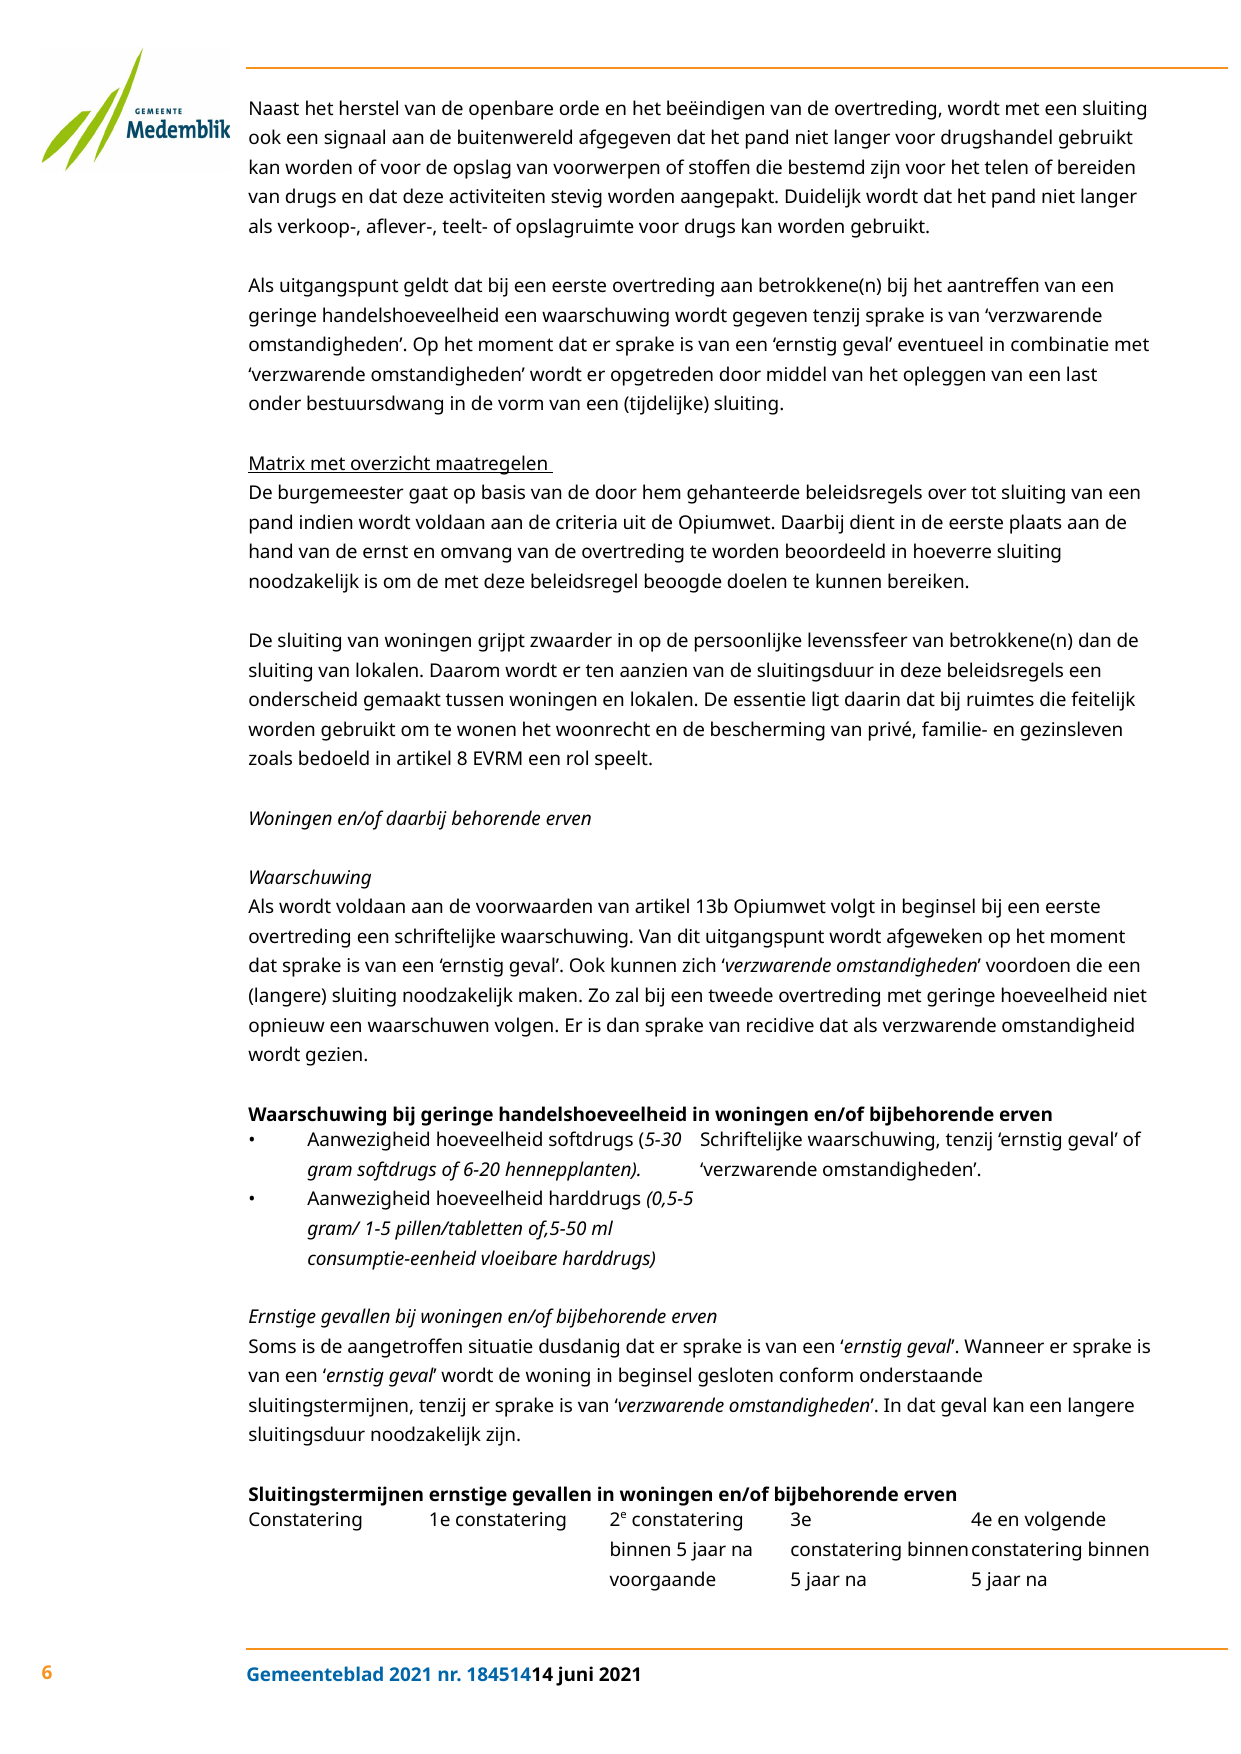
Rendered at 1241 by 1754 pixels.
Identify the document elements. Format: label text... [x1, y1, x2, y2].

table_cell Aanwezigheid hoeveelheid softdrugs (5-30 gram softdrugs of 6-20 hennepplanten). Aanwezigheid hoeveelheid harddrugs (0,5-5 gram/ 1-5 pillen/tabletten of,5-50 ml consumptie-eenheid vloeibare harddrugs) [248, 1126, 700, 1271]
table_cell 3e constatering binnen 5 jaar na [790, 1507, 971, 1592]
text De burgemeester gaat op basis van de door hem gehanteerde beleidsregels over tot sluiting van een pand indien wordt voldaan aan de criteria uit de Opiumwet. Daarbij dient in de eerste plaats aan de hand van de ernst en omvang van de overtreding te worden beoordeeld in hoeverre sluiting noodzakelijk is om de met deze beleidsregel beoogde doelen te kunnen bereiken. [248, 479, 1152, 594]
text Waarschuwing [248, 864, 1152, 890]
table_cell Schriftelijke waarschuwing, tenzij ‘ernstig geval’ of ‘verzwarende omstandigheden’. [700, 1126, 1152, 1271]
table_header Waarschuwing bij geringe handelshoeveelheid in woningen en/of bijbehorende erven [248, 1101, 1152, 1126]
picture [41, 47, 231, 172]
text Als uitgangspunt geldt dat bij een eerste overtreding aan betrokkene(n) bij het aantreffen van een geringe handelshoeveelheid een waarschuwing wordt gegeven tenzij sprake is van ‘verzwarende omstandigheden’. Op het moment dat er sprake is van een ‘ernstig geval’ eventueel in combinatie met ‘verzwarende omstandigheden’ wordt er opgetreden door middel van het opleggen van een last onder bestuursdwang in de vorm van een (tijdelijke) sluiting. [248, 272, 1152, 416]
table_cell 2e constatering binnen 5 jaar na voorgaande [609, 1507, 790, 1592]
text De sluiting van woningen grijpt zwaarder in op de persoonlijke levenssfeer van betrokkene(n) dan de sluiting van lokalen. Daarom wordt er ten aanzien van de sluitingsduur in deze beleidsregels een onderscheid gemaakt tussen woningen en lokalen. De essentie ligt daarin dat bij ruimtes die feitelijk worden gebruikt om te wonen het woonrecht en de bescherming van privé, familie- en gezinsleven zoals bedoeld in artikel 8 EVRM een rol speelt. [248, 627, 1152, 771]
text Als wordt voldaan aan de voorwaarden van artikel 13b Opiumwet volgt in beginsel bij een eerste overtreding een schriftelijke waarschuwing. Van dit uitgangspunt wordt afgeweken op het moment dat sprake is van een ‘ernstig geval’. Ook kunnen zich ‘verzwarende omstandigheden’ voordoen die een (langere) sluiting noodzakelijk maken. Zo zal bij een tweede overtreding met geringe hoeveelheid niet opnieuw een waarschuwen volgen. Er is dan sprake van recidive dat als verzwarende omstandigheid wordt gezien. [248, 893, 1152, 1067]
text Matrix met overzicht maatregelen [248, 450, 1152, 476]
text Woningen en/of daarbij behorende erven [248, 805, 1152, 831]
text Ernstige gevallen bij woningen en/of bijbehorende erven [248, 1303, 1152, 1329]
text Soms is de aangetroffen situatie dusdanig dat er sprake is van een ‘ernstig geval’. Wanneer er sprake is van een ‘ernstig geval’ wordt de woning in beginsel gesloten conform onderstaande sluitingstermijnen, tenzij er sprake is van ‘verzwarende omstandigheden’. In dat geval kan een langere sluitingsduur noodzakelijk zijn. [248, 1333, 1152, 1447]
table_cell Constatering [248, 1507, 429, 1592]
text Naast het herstel van de openbare orde en het beëindigen van de overtreding, wordt met een sluiting ook een signaal aan de buitenwereld afgegeven dat het pand niet langer voor drugshandel gebruikt kan worden of voor de opslag van voorwerpen of stoffen die bestemd zijn voor het telen of bereiden van drugs en dat deze activiteiten stevig worden aangepakt. Duidelijk wordt dat het pand niet langer als verkoop-, aflever-, teelt- of opslagruimte voor drugs kan worden gebruikt. [248, 95, 1152, 239]
table_cell 4e en volgende constatering binnen 5 jaar na [971, 1507, 1152, 1592]
table_header Sluitingstermijnen ernstige gevallen in woningen en/of bijbehorende erven [248, 1481, 1152, 1507]
table_cell 1e constatering [429, 1507, 609, 1592]
